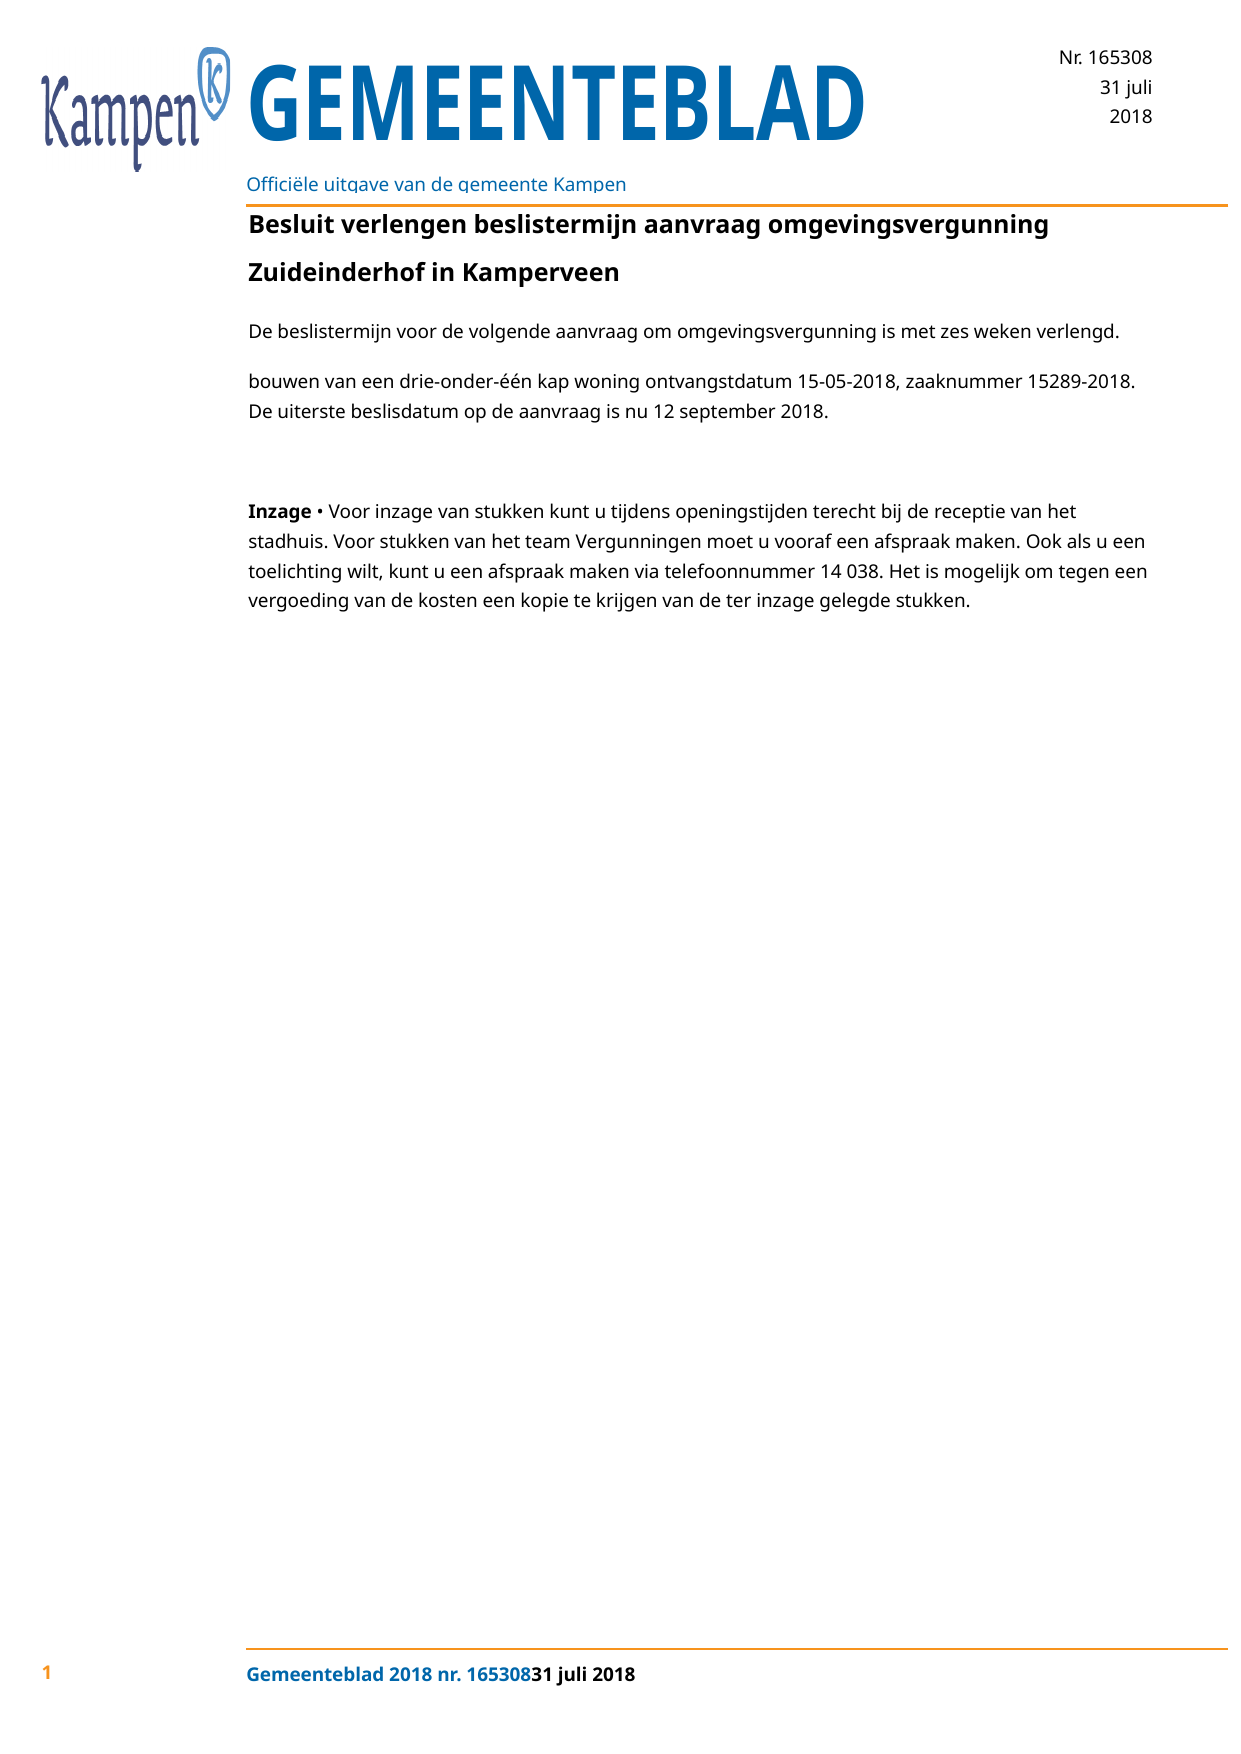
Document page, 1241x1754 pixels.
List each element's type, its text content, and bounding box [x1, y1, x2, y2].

text Inzage • Voor inzage van stukken kunt u tijdens openingstijden terecht bij de receptie van het stadhuis. Voor stukken van het team Vergunningen moet u vooraf een afspraak maken. Ook als u een toelichting wilt, kunt u een afspraak maken via telefoonnummer 14 038. Het is mogelijk om tegen een vergoeding van de kosten een kopie te krijgen van de ter inzage gelegde stukken. [248, 499, 1152, 613]
text De beslistermijn voor de volgende aanvraag om omgevingsvergunning is met zes weken verlengd. [248, 318, 1152, 344]
text bouwen van een drie-onder-één kap woning ontvangstdatum 15-05-2018, zaaknummer 15289-2018. De uiterste beslisdatum op de aanvraag is nu 12 september 2018. [248, 368, 1152, 424]
text Besluit verlengen beslistermijn aanvraag omgevingsvergunning Zuideinderhof in Kamperveen [248, 207, 1152, 288]
picture [41, 47, 231, 172]
